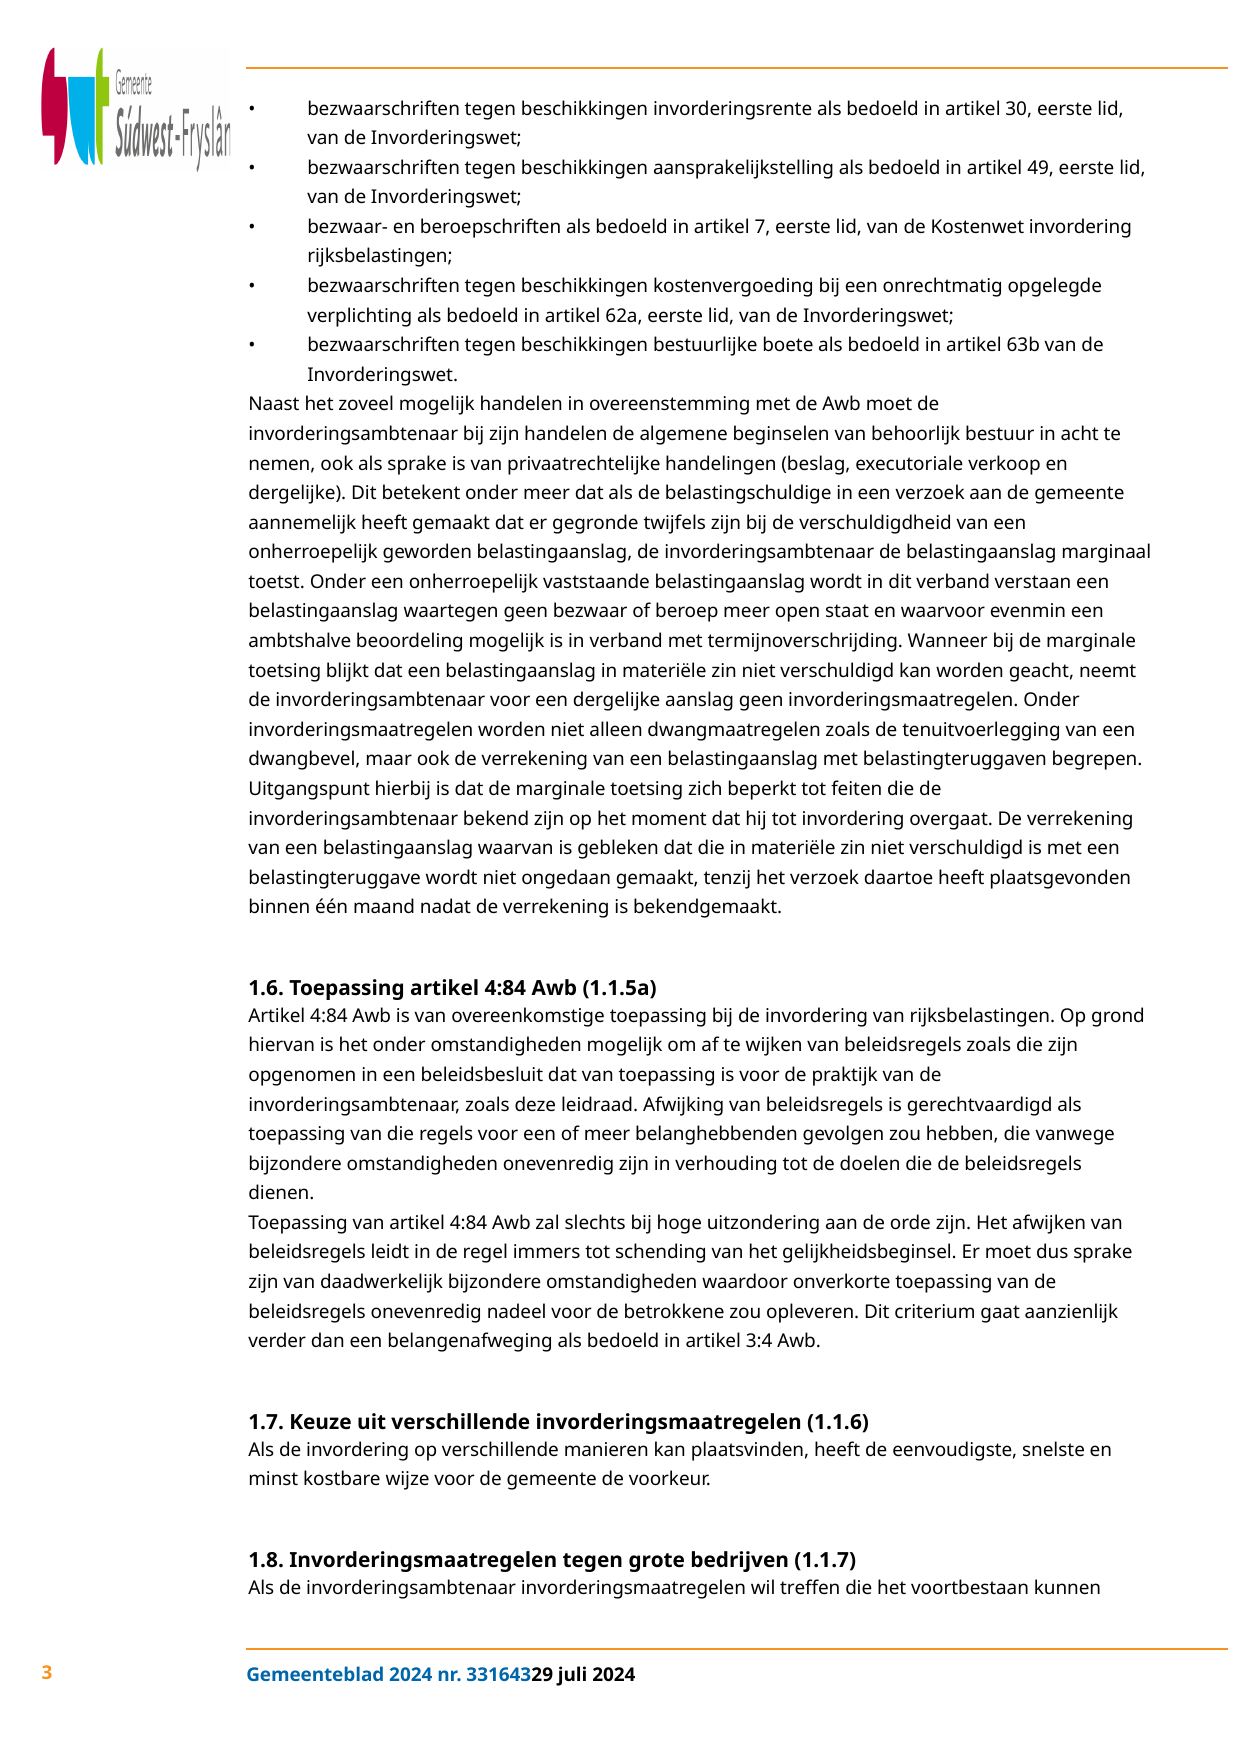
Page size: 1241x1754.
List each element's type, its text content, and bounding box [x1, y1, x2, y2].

text Artikel 4:84 Awb is van overeenkomstige toepassing bij de invordering van rijksbelastingen. Op grond hiervan is het onder omstandigheden mogelijk om af te wijken van beleidsregels zoals die zijn opgenomen in een beleidsbesluit dat van toepassing is voor de praktijk van de invorderingsambtenaar, zoals deze leidraad. Afwijking van beleidsregels is gerechtvaardigd als toepassing van die regels voor een of meer belanghebbenden gevolgen zou hebben, die vanwege bijzondere omstandigheden onevenredig zijn in verhouding tot de doelen die de beleidsregels dienen. [248, 1002, 1152, 1205]
text Als de invorderingsambtenaar invorderingsmaatregelen wil treffen die het voortbestaan kunnen [248, 1574, 1152, 1599]
text Naast het zoveel mogelijk handelen in overeenstemming met de Awb moet de invorderingsambtenaar bij zijn handelen de algemene beginselen van behoorlijk bestuur in acht te nemen, ook als sprake is van privaatrechtelijke handelingen (beslag, executoriale verkoop en dergelijke). Dit betekent onder meer dat als de belastingschuldige in een verzoek aan de gemeente aannemelijk heeft gemaakt dat er gegronde twijfels zijn bij de verschuldigdheid van een onherroepelijk geworden belastingaanslag, de invorderingsambtenaar de belastingaanslag marginaal toetst. Onder een onherroepelijk vaststaande belastingaanslag wordt in dit verband verstaan een belastingaanslag waartegen geen bezwaar of beroep meer open staat en waarvoor evenmin een ambtshalve beoordeling mogelijk is in verband met termijnoverschrijding. Wanneer bij de marginale toetsing blijkt dat een belastingaanslag in materiële zin niet verschuldigd kan worden geacht, neemt de invorderingsambtenaar voor een dergelijke aanslag geen invorderingsmaatregelen. Onder invorderingsmaatregelen worden niet alleen dwangmaatregelen zoals de tenuitvoerlegging van een dwangbevel, maar ook de verrekening van een belastingaanslag met belastingteruggaven begrepen. Uitgangspunt hierbij is dat de marginale toetsing zich beperkt tot feiten die de invorderingsambtenaar bekend zijn op het moment dat hij tot invordering overgaat. De verrekening van een belastingaanslag waarvan is gebleken dat die in materiële zin niet verschuldigd is met een belastingteruggave wordt niet ongedaan gemaakt, tenzij het verzoek daartoe heeft plaatsgevonden binnen één maand nadat de verrekening is bekendgemaakt. [248, 391, 1152, 919]
list bezwaarschriften tegen beschikkingen aansprakelijkstelling als bedoeld in artikel 49, eerste lid, van de Invorderingswet; [248, 154, 1152, 209]
text 1.6. Toepassing artikel 4:84 Awb (1.1.5a) [248, 973, 1152, 1002]
picture [41, 47, 231, 172]
text Toepassing van artikel 4:84 Awb zal slechts bij hoge uitzondering aan de orde zijn. Het afwijken van beleidsregels leidt in de regel immers tot schending van het gelijkheidsbeginsel. Er moet dus sprake zijn van daadwerkelijk bijzondere omstandigheden waardoor onverkorte toepassing van de beleidsregels onevenredig nadeel voor de betrokkene zou opleveren. Dit criterium gaat aanzienlijk verder dan een belangenafweging als bedoeld in artikel 3:4 Awb. [248, 1209, 1152, 1353]
list bezwaarschriften tegen beschikkingen bestuurlijke boete als bedoeld in artikel 63b van de Invorderingswet. [248, 331, 1152, 387]
text 1.8. Invorderingsmaatregelen tegen grote bedrijven (1.1.7) [248, 1545, 1152, 1574]
list bezwaarschriften tegen beschikkingen kostenvergoeding bij een onrechtmatig opgelegde verplichting als bedoeld in artikel 62a, eerste lid, van de Invorderingswet; [248, 272, 1152, 328]
list bezwaar- en beroepschriften als bedoeld in artikel 7, eerste lid, van de Kostenwet invordering rijksbelastingen; [248, 213, 1152, 268]
text Als de invordering op verschillende manieren kan plaatsvinden, heeft de eenvoudigste, snelste en minst kostbare wijze voor de gemeente de voorkeur. [248, 1436, 1152, 1491]
text 1.7. Keuze uit verschillende invorderingsmaatregelen (1.1.6) [248, 1407, 1152, 1436]
list bezwaarschriften tegen beschikkingen invorderingsrente als bedoeld in artikel 30, eerste lid, van de Invorderingswet; [248, 95, 1152, 150]
